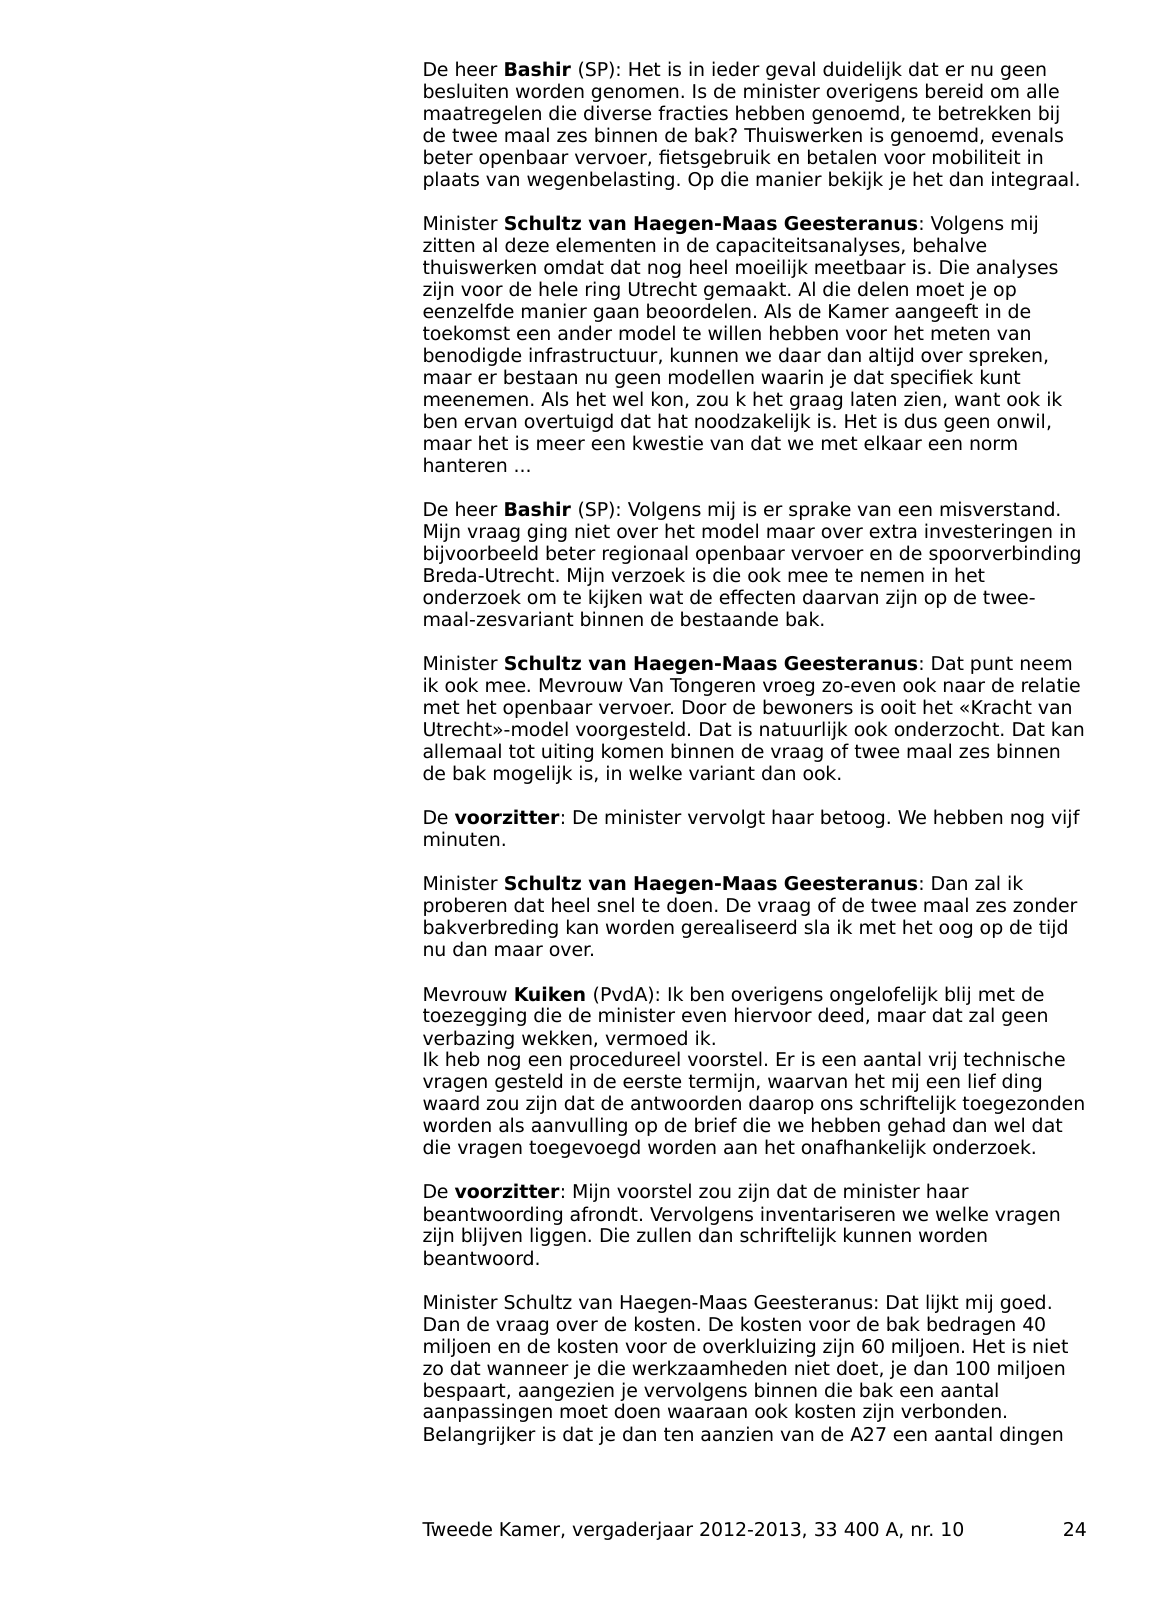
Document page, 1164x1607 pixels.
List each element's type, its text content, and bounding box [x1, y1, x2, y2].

text Dan de vraag over de kosten. De kosten voor de bak bedragen 40 miljoen en de kosten voor de overkluizing zijn 60 miljoen. Het is niet zo dat wanneer je die werkzaamheden niet doet, je dan 100 miljoen bespaart, aangezien je vervolgens binnen die bak een aantal aanpassingen moet doen waaraan ook kosten zijn verbonden. Belangrijker is dat je dan ten aanzien van de A27 een aantal dingen [422, 1313, 1087, 1445]
text Minister Schultz van Haegen-Maas Geesteranus: Dat lijkt mij goed. [422, 1292, 1087, 1313]
text Ik heb nog een procedureel voorstel. Er is een aantal vrij technische vragen gesteld in de eerste termijn, waarvan het mij een lief ding waard zou zijn dat de antwoorden daarop ons schriftelijk toegezonden worden als aanvulling op de brief die we hebben gehad dan wel dat die vragen toegevoegd worden aan het onafhankelijk onderzoek. [422, 1049, 1087, 1159]
text De heer Bashir (SP): Het is in ieder geval duidelijk dat er nu geen besluiten worden genomen. Is de minister overigens bereid om alle maatregelen die diverse fracties hebben genoemd, te betrekken bij de twee maal zes binnen de bak? Thuiswerken is genoemd, evenals beter openbaar vervoer, fietsgebruik en betalen voor mobiliteit in plaats van wegenbelasting. Op die manier bekijk je het dan integraal. [422, 59, 1087, 191]
text De voorzitter: De minister vervolgt haar betoog. We hebben nog vijf minuten. [422, 807, 1087, 851]
text Minister Schultz van Haegen-Maas Geesteranus: Dan zal ik proberen dat heel snel te doen. De vraag of de twee maal zes zonder bakverbreding kan worden gerealiseerd sla ik met het oog op de tijd nu dan maar over. [422, 873, 1087, 961]
text Minister Schultz van Haegen-Maas Geesteranus: Volgens mij zitten al deze elementen in de capaciteitsanalyses, behalve thuiswerken omdat dat nog heel moeilijk meetbaar is. Die analyses zijn voor de hele ring Utrecht gemaakt. Al die delen moet je op eenzelfde manier gaan beoordelen. Als de Kamer aangeeft in de toekomst een ander model te willen hebben voor het meten van benodigde infrastructuur, kunnen we daar dan altijd over spreken, maar er bestaan nu geen modellen waarin je dat specifiek kunt meenemen. Als het wel kon, zou k het graag laten zien, want ook ik ben ervan overtuigd dat hat noodzakelijk is. Het is dus geen onwil, maar het is meer een kwestie van dat we met elkaar een norm hanteren ... [422, 213, 1087, 477]
text De heer Bashir (SP): Volgens mij is er sprake van een misverstand. Mijn vraag ging niet over het model maar over extra investeringen in bijvoorbeeld beter regionaal openbaar vervoer en de spoorverbinding Breda-Utrecht. Mijn verzoek is die ook mee te nemen in het onderzoek om te kijken wat de effecten daarvan zijn op de twee-maal-zesvariant binnen de bestaande bak. [422, 499, 1087, 631]
text Minister Schultz van Haegen-Maas Geesteranus: Dat punt neem ik ook mee. Mevrouw Van Tongeren vroeg zo-even ook naar de relatie met het openbaar vervoer. Door de bewoners is ooit het «Kracht van Utrecht»-model voorgesteld. Dat is natuurlijk ook onderzocht. Dat kan allemaal tot uiting komen binnen de vraag of twee maal zes binnen de bak mogelijk is, in welke variant dan ook. [422, 653, 1087, 785]
text De voorzitter: Mijn voorstel zou zijn dat de minister haar beantwoording afrondt. Vervolgens inventariseren we welke vragen zijn blijven liggen. Die zullen dan schriftelijk kunnen worden beantwoord. [422, 1181, 1087, 1269]
text Mevrouw Kuiken (PvdA): Ik ben overigens ongelofelijk blij met de toezegging die de minister even hiervoor deed, maar dat zal geen verbazing wekken, vermoed ik. [422, 983, 1087, 1049]
